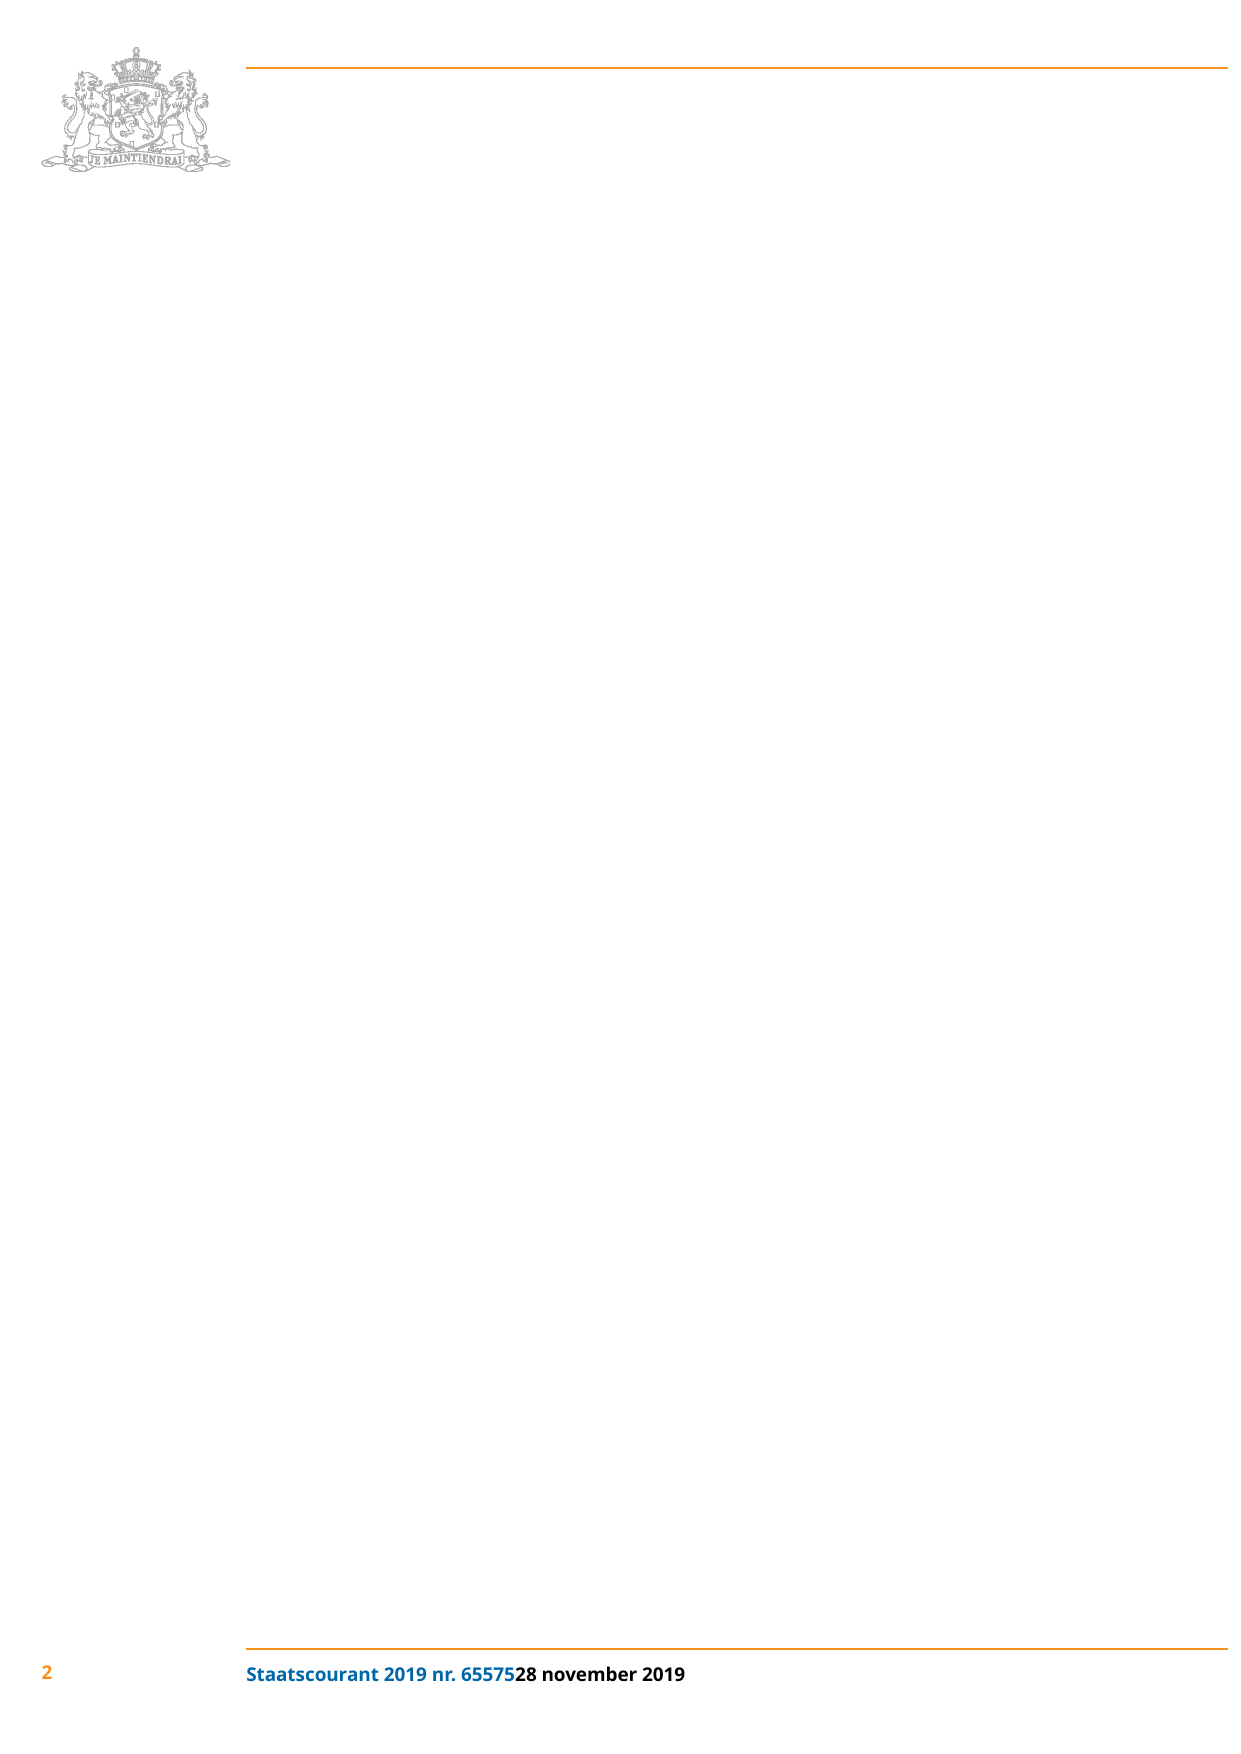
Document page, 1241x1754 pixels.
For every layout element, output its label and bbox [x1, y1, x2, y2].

picture [41, 47, 231, 172]
